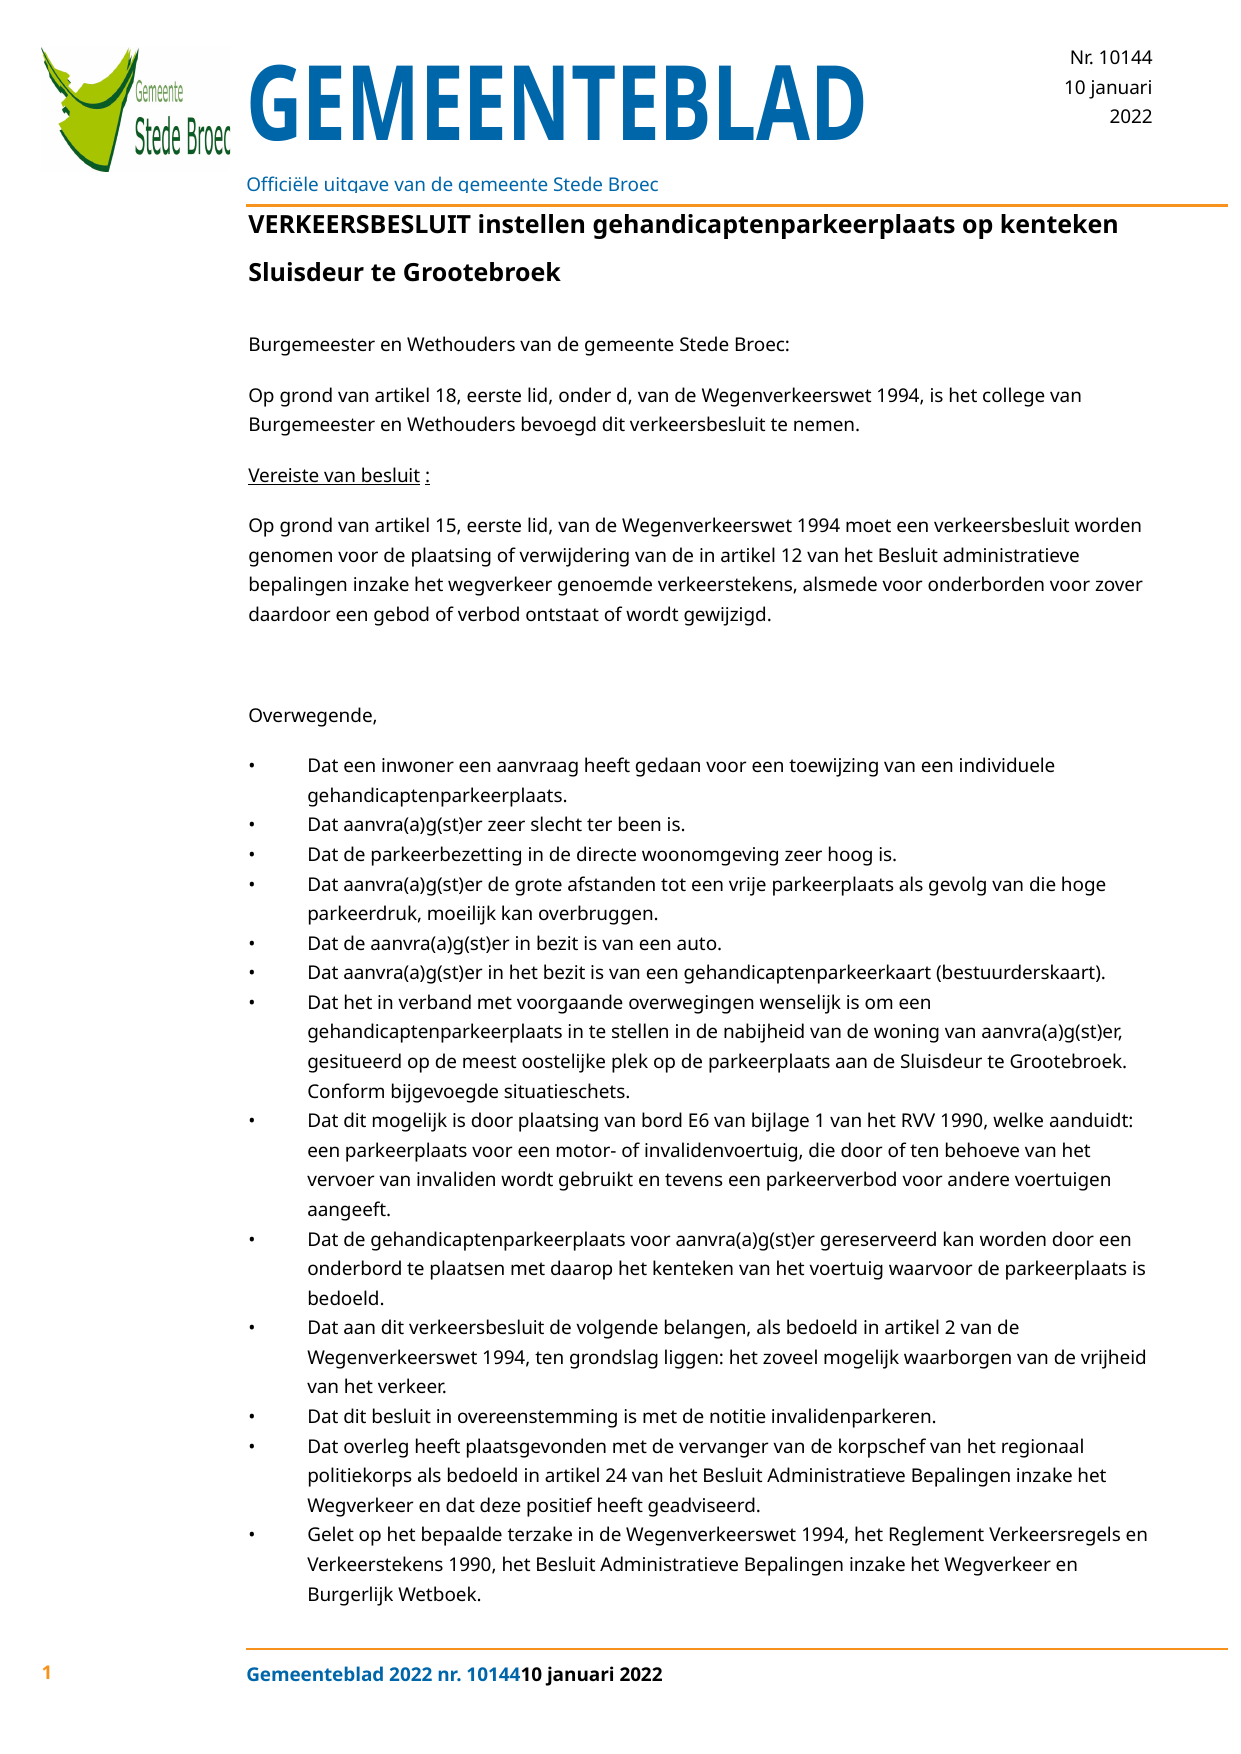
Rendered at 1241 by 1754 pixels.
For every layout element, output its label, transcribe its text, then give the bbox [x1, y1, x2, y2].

list Dat de gehandicaptenparkeerplaats voor aanvra(a)g(st)er gereserveerd kan worden door een onderbord te plaatsen met daarop het kenteken van het voertuig waarvoor de parkeerplaats is bedoeld. [248, 1226, 1152, 1311]
picture [41, 47, 231, 172]
text Overwegende, [248, 702, 1152, 728]
list Dat aanvra(a)g(st)er de grote afstanden tot een vrije parkeerplaats als gevolg van die hoge parkeerdruk, moeilijk kan overbruggen. [248, 871, 1152, 926]
text VERKEERSBESLUIT instellen gehandicaptenparkeerplaats op kenteken Sluisdeur te Grootebroek [248, 207, 1152, 288]
list Dat aanvra(a)g(st)er zeer slecht ter been is. [248, 812, 1152, 837]
list Dat de parkeerbezetting in de directe woonomgeving zeer hoog is. [248, 841, 1152, 867]
list Gelet op het bepaalde terzake in de Wegenverkeerswet 1994, het Reglement Verkeersregels en Verkeerstekens 1990, het Besluit Administratieve Bepalingen inzake het Wegverkeer en Burgerlijk Wetboek. [248, 1522, 1152, 1606]
list Dat de aanvra(a)g(st)er in bezit is van een auto. [248, 930, 1152, 956]
list Dat dit besluit in overeenstemming is met de notitie invalidenparkeren. [248, 1403, 1152, 1429]
list Dat aanvra(a)g(st)er in het bezit is van een gehandicaptenparkeerkaart (bestuurderskaart). [248, 959, 1152, 985]
text Burgemeester en Wethouders van de gemeente Stede Broec: [248, 332, 1152, 357]
list Dat aan dit verkeersbesluit de volgende belangen, als bedoeld in artikel 2 van de Wegenverkeerswet 1994, ten grondslag liggen: het zoveel mogelijk waarborgen van de vrijheid van het verkeer. [248, 1314, 1152, 1399]
list Dat overleg heeft plaatsgevonden met de vervanger van de korpschef van het regionaal politiekorps als bedoeld in artikel 24 van het Besluit Administratieve Bepalingen inzake het Wegverkeer en dat deze positief heeft geadviseerd. [248, 1433, 1152, 1518]
list Dat het in verband met voorgaande overwegingen wenselijk is om een gehandicaptenparkeerplaats in te stellen in de nabijheid van de woning van aanvra(a)g(st)er, gesitueerd op de meest oostelijke plek op de parkeerplaats aan de Sluisdeur te Grootebroek. Conform bijgevoegde situatieschets. [248, 989, 1152, 1103]
list Dat een inwoner een aanvraag heeft gedaan voor een toewijzing van een individuele gehandicaptenparkeerplaats. [248, 752, 1152, 808]
text Vereiste van besluit : [248, 462, 1152, 488]
list Dat dit mogelijk is door plaatsing van bord E6 van bijlage 1 van het RVV 1990, welke aanduidt: een parkeerplaats voor een motor- of invalidenvoertuig, die door of ten behoeve van het vervoer van invaliden wordt gebruikt en tevens een parkeerverbod voor andere voertuigen aangeeft. [248, 1107, 1152, 1222]
text Op grond van artikel 18, eerste lid, onder d, van de Wegenverkeerswet 1994, is het college van Burgemeester en Wethouders bevoegd dit verkeersbesluit te nemen. [248, 382, 1152, 437]
text Op grond van artikel 15, eerste lid, van de Wegenverkeerswet 1994 moet een verkeersbesluit worden genomen voor de plaatsing of verwijdering van de in artikel 12 van het Besluit administratieve bepalingen inzake het wegverkeer genoemde verkeerstekens, alsmede voor onderborden voor zover daardoor een gebod of verbod ontstaat of wordt gewijzigd. [248, 512, 1152, 627]
